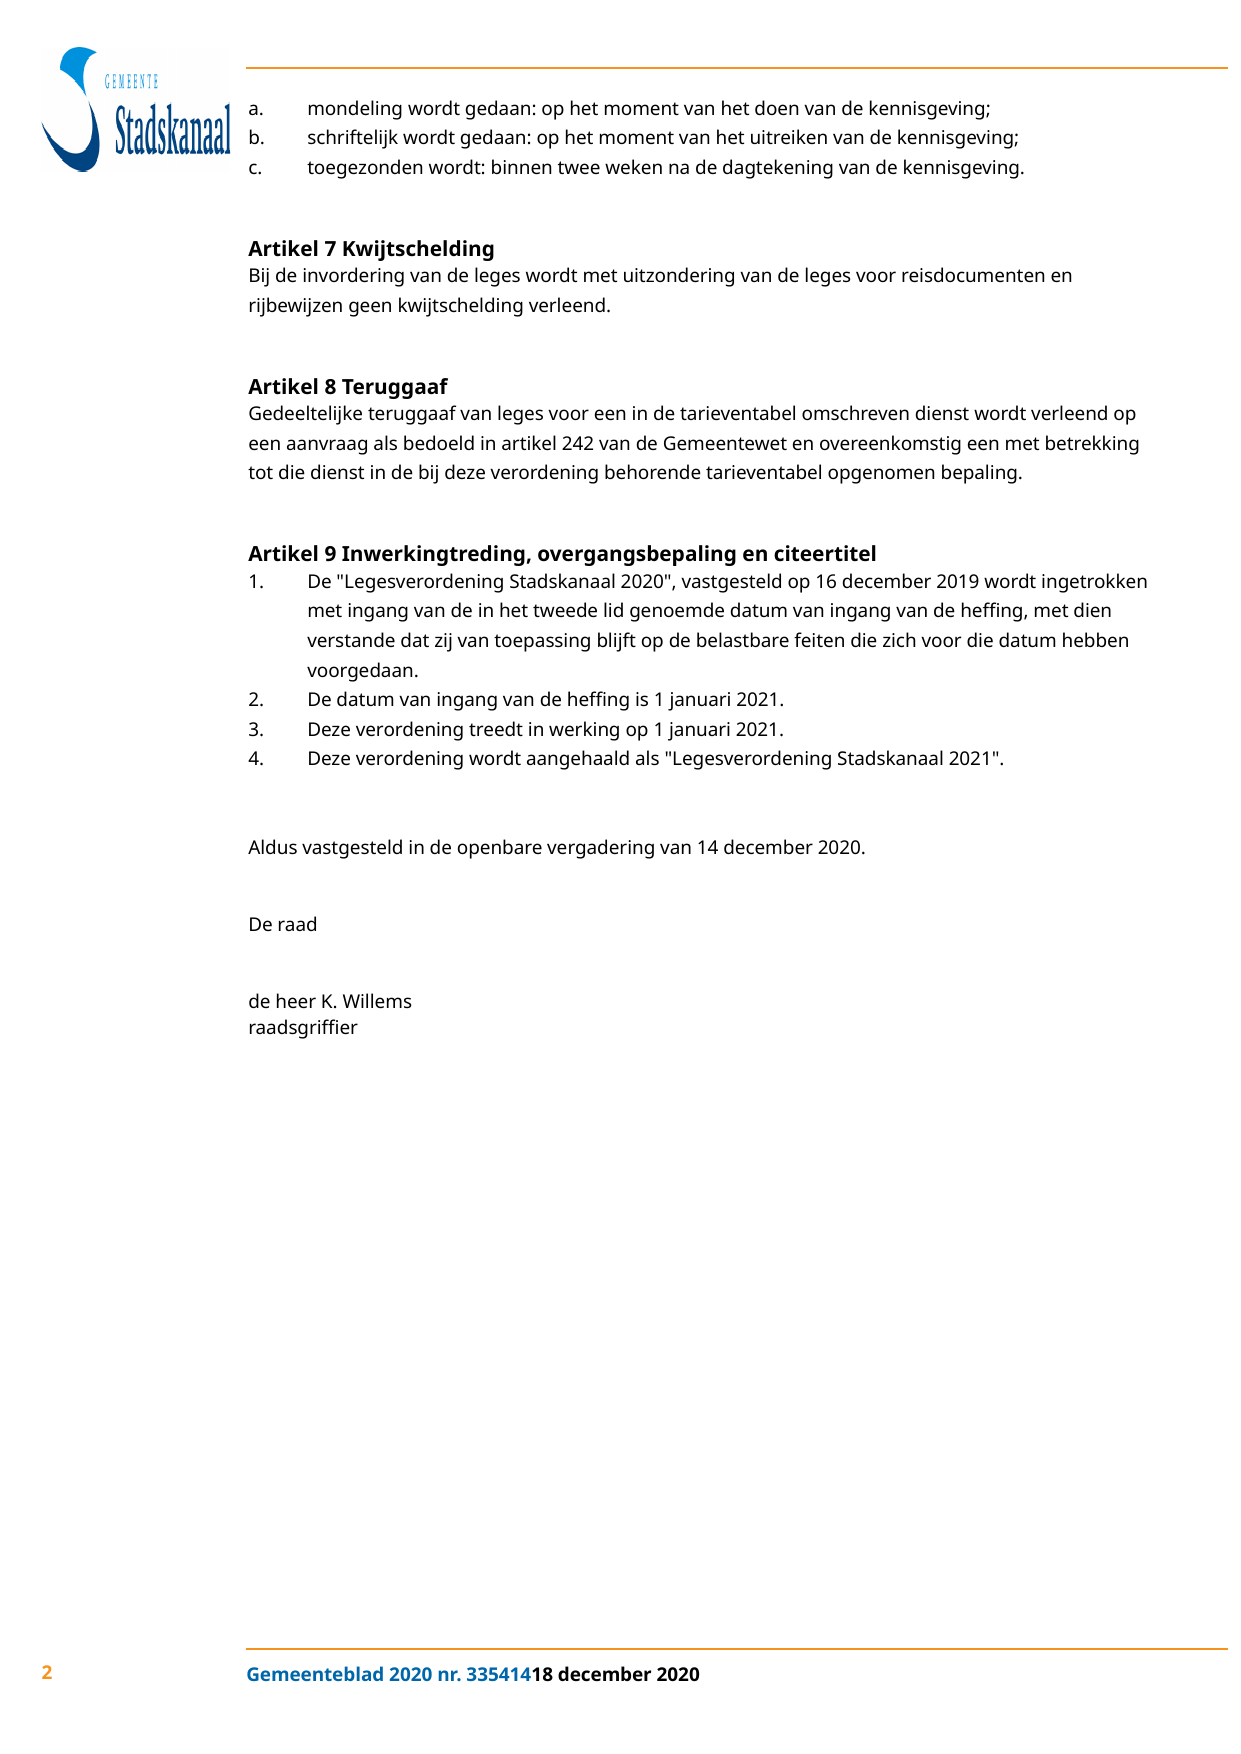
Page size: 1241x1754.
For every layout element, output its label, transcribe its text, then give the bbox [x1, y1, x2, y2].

text Aldus vastgesteld in de openbare vergadering van 14 december 2020. [248, 834, 1152, 860]
picture [41, 47, 231, 172]
text Artikel 7 Kwijtschelding [248, 234, 1152, 262]
list De datum van ingang van de heffing is 1 januari 2021. [248, 686, 1152, 712]
text Bij de invordering van de leges wordt met uitzondering van de leges voor reisdocumenten en rijbewijzen geen kwijtschelding verleend. [248, 262, 1152, 318]
text Artikel 8 Teruggaaf [248, 372, 1152, 400]
list toegezonden wordt: binnen twee weken na de dagtekening van de kennisgeving. [248, 154, 1152, 180]
text de heer K. Willems [248, 989, 1152, 1014]
list Deze verordening wordt aangehaald als "Legesverordening Stadskanaal 2021". [248, 746, 1152, 771]
text De raad [248, 911, 1152, 937]
text Artikel 9 Inwerkingtreding, overgangsbepaling en citeertitel [248, 539, 1152, 568]
text raadsgriffier [248, 1014, 1152, 1040]
list schriftelijk wordt gedaan: op het moment van het uitreiken van de kennisgeving; [248, 124, 1152, 150]
list mondeling wordt gedaan: op het moment van het doen van de kennisgeving; [248, 95, 1152, 121]
text Gedeeltelijke teruggaaf van leges voor een in de tarieventabel omschreven dienst wordt verleend op een aanvraag als bedoeld in artikel 242 van de Gemeentewet en overeenkomstig een met betrekking tot die dienst in de bij deze verordening behorende tarieventabel opgenomen bepaling. [248, 400, 1152, 485]
list De "Legesverordening Stadskanaal 2020", vastgesteld op 16 december 2019 wordt ingetrokken met ingang van de in het tweede lid genoemde datum van ingang van de heffing, met dien verstande dat zij van toepassing blijft op de belastbare feiten die zich voor die datum hebben voorgedaan. [248, 568, 1152, 682]
list Deze verordening treedt in werking op 1 januari 2021. [248, 716, 1152, 742]
